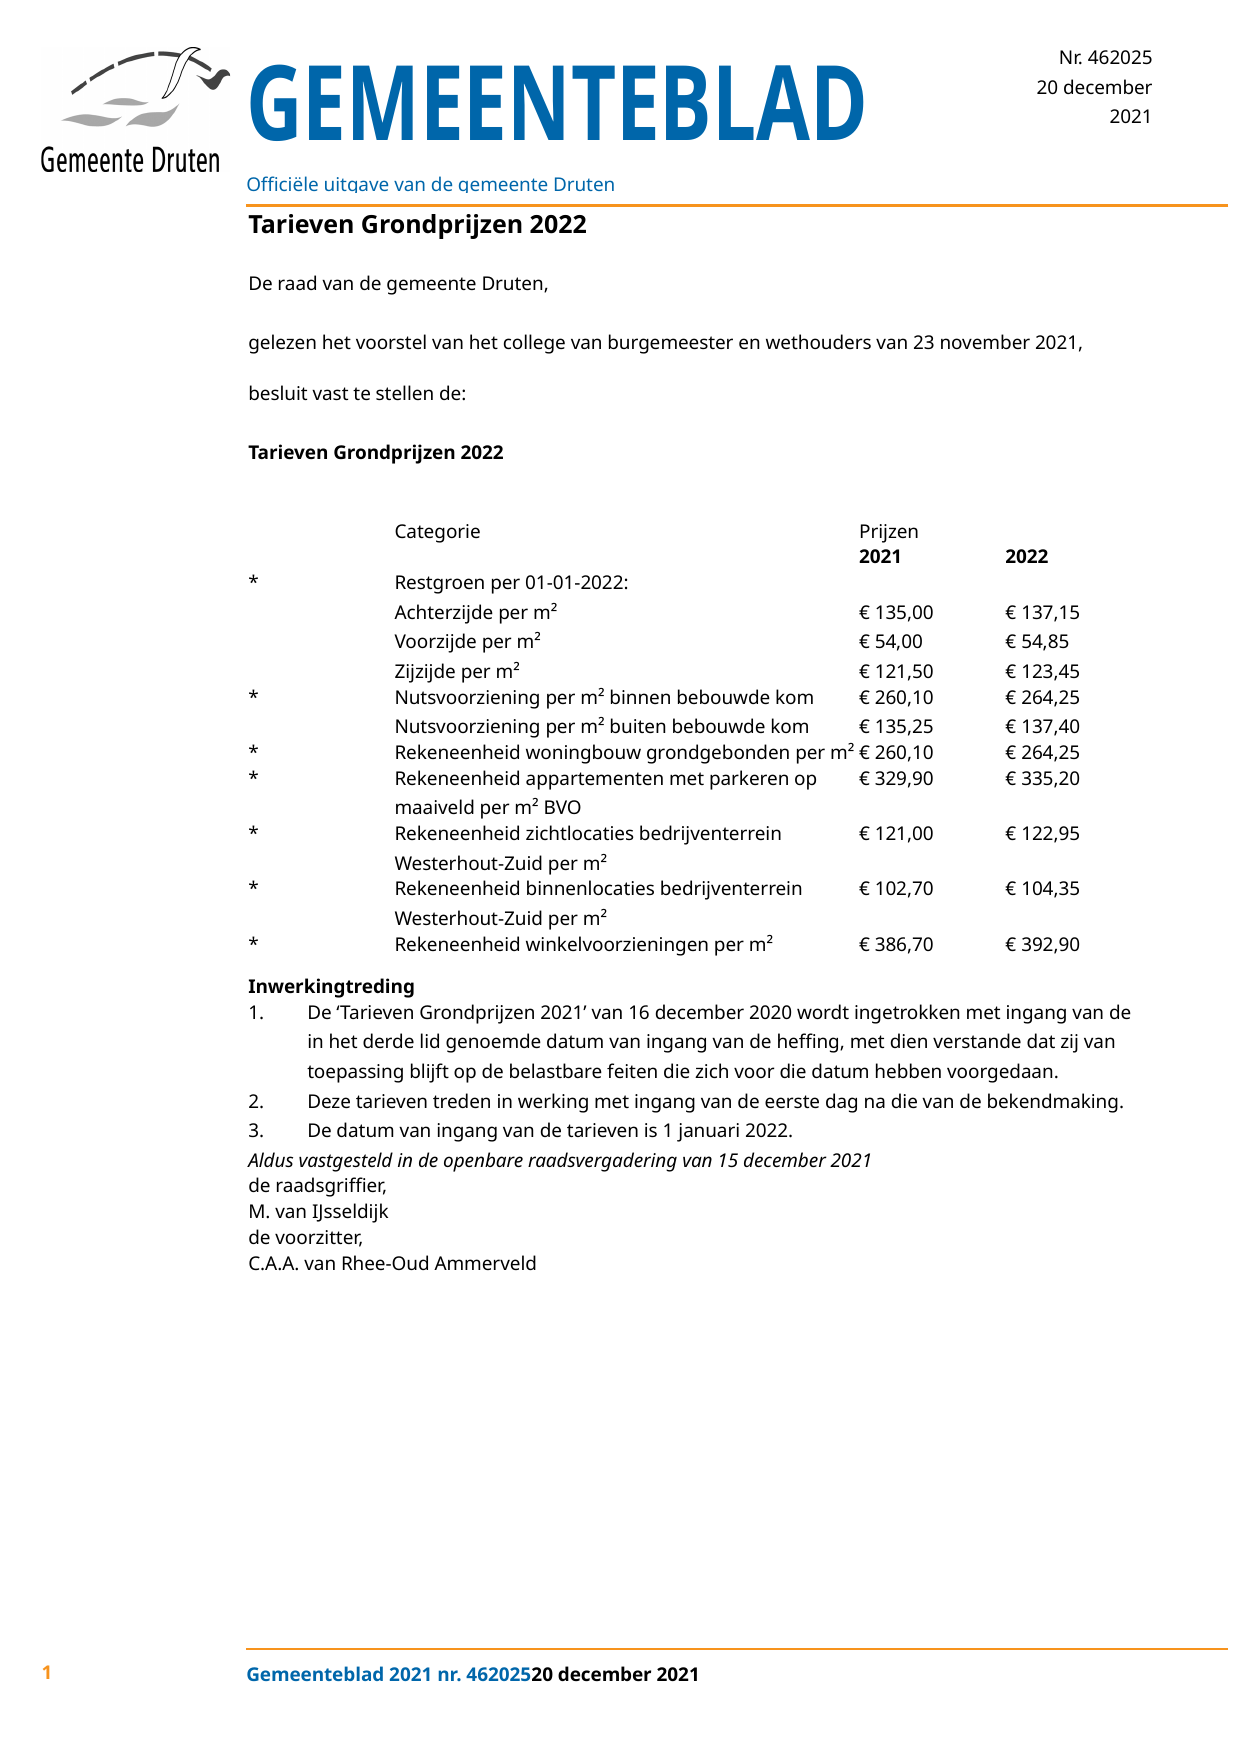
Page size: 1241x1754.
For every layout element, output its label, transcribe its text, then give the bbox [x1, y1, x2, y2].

list De datum van ingang van de tarieven is 1 januari 2022. [248, 1117, 1152, 1143]
text M. van IJsseldijk [248, 1198, 1152, 1224]
table_cell * [248, 739, 394, 765]
table_cell € 122,95 [1005, 820, 1152, 876]
table_cell Rekeneenheid zichtlocaties bedrijventerrein Westerhout-Zuid per m² [394, 820, 859, 876]
table_cell € 264,25 € 137,40 [1005, 684, 1152, 739]
table_cell 2022 [1005, 544, 1152, 569]
table_cell * [248, 820, 394, 876]
table_cell € 392,90 [1005, 931, 1152, 957]
text de raadsgriffier, [248, 1173, 1152, 1198]
table_cell Rekeneenheid binnenlocaties bedrijventerrein Westerhout-Zuid per m² [394, 876, 859, 931]
table_cell * [248, 765, 394, 820]
table_header Prijzen [859, 518, 1152, 544]
text Tarieven Grondprijzen 2022 [248, 207, 1152, 241]
table_cell € 335,20 [1005, 765, 1152, 820]
table_cell * [248, 569, 394, 684]
table_cell Rekeneenheid appartementen met parkeren op maaiveld per m² BVO [394, 765, 859, 820]
table_cell Restgroen per 01-01-2022: Achterzijde per m² Voorzijde per m² Zijzijde per m² [394, 569, 859, 684]
table_cell * [248, 876, 394, 931]
table_cell € 104,35 [1005, 876, 1152, 931]
list Deze tarieven treden in werking met ingang van de eerste dag na die van de bekendmaking. [248, 1088, 1152, 1113]
text gelezen het voorstel van het college van burgemeester en wethouders van 23 november 2021, [248, 329, 1152, 355]
text besluit vast te stellen de: [248, 380, 1152, 406]
table_cell [394, 544, 859, 569]
table_header Categorie [394, 518, 859, 544]
table_cell € 264,25 [1005, 739, 1152, 765]
text De raad van de gemeente Druten, [248, 270, 1152, 296]
table_header [248, 518, 394, 544]
table_cell € 135,00 € 54,00 € 121,50 [859, 569, 1005, 684]
table_cell Rekeneenheid winkelvoorzieningen per m² [394, 931, 859, 957]
table_cell € 329,90 [859, 765, 1005, 820]
list De ‘Tarieven Grondprijzen 2021’ van 16 december 2020 wordt ingetrokken met ingang van de in het derde lid genoemde datum van ingang van de heffing, met dien verstande dat zij van toepassing blijft op de belastbare feiten die zich voor die datum hebben voorgedaan. [248, 999, 1152, 1084]
table_cell * [248, 684, 394, 739]
table_cell € 386,70 [859, 931, 1005, 957]
table_cell € 102,70 [859, 876, 1005, 931]
table_cell € 121,00 [859, 820, 1005, 876]
table_cell € 137,15 € 54,85 € 123,45 [1005, 569, 1152, 684]
table_cell € 260,10 € 135,25 [859, 684, 1005, 739]
text de voorzitter, [248, 1224, 1152, 1250]
table_cell [248, 544, 394, 569]
table_cell * [248, 931, 394, 957]
text Tarieven Grondprijzen 2022 [248, 439, 1152, 465]
text Aldus vastgesteld in de openbare raadsvergadering van 15 december 2021 [248, 1147, 1152, 1173]
text C.A.A. van Rhee-Oud Ammerveld [248, 1250, 1152, 1276]
table_cell Nutsvoorziening per m² binnen bebouwde kom Nutsvoorziening per m² buiten bebouwde kom [394, 684, 859, 739]
table_cell € 260,10 [859, 739, 1005, 765]
text Inwerkingtreding [248, 973, 1152, 999]
picture [41, 47, 231, 172]
table_cell Rekeneenheid woningbouw grondgebonden per m² [394, 739, 859, 765]
table_cell 2021 [859, 544, 1005, 569]
